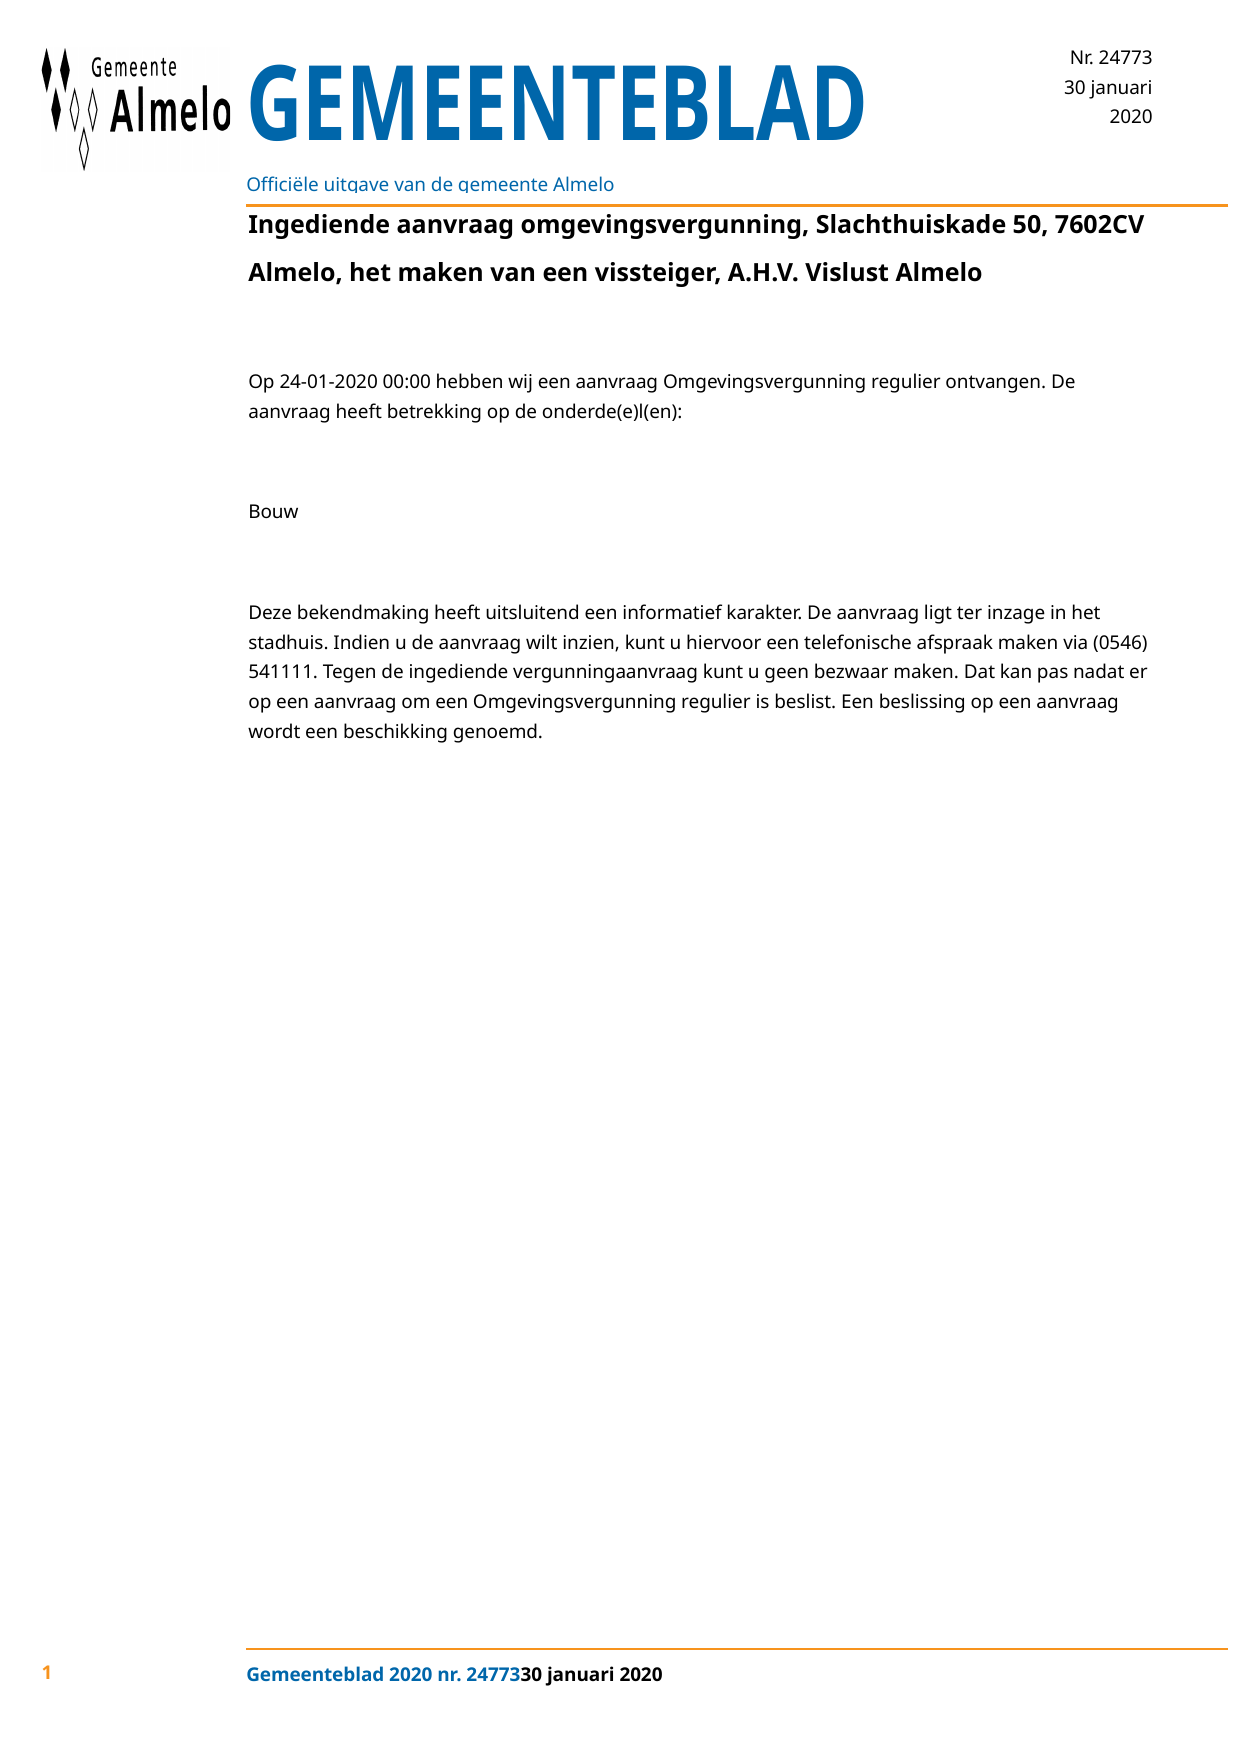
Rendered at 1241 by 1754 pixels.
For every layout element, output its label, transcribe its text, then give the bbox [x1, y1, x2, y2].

text Op 24-01-2020 00:00 hebben wij een aanvraag Omgevingsvergunning regulier ontvangen. De aanvraag heeft betrekking op de onderde(e)l(en): [248, 368, 1152, 424]
text Deze bekendmaking heeft uitsluitend een informatief karakter. De aanvraag ligt ter inzage in het stadhuis. Indien u de aanvraag wilt inzien, kunt u hiervoor een telefonische afspraak maken via (0546) 541111. Tegen de ingediende vergunningaanvraag kunt u geen bezwaar maken. Dat kan pas nadat er op een aanvraag om een Omgevingsvergunning regulier is beslist. Een beslissing op een aanvraag wordt een beschikking genoemd. [248, 599, 1152, 744]
text Ingediende aanvraag omgevingsvergunning, Slachthuiskade 50, 7602CV Almelo, het maken van een vissteiger, A.H.V. Vislust Almelo [248, 207, 1152, 288]
text Bouw [248, 499, 1152, 524]
picture [41, 47, 231, 172]
